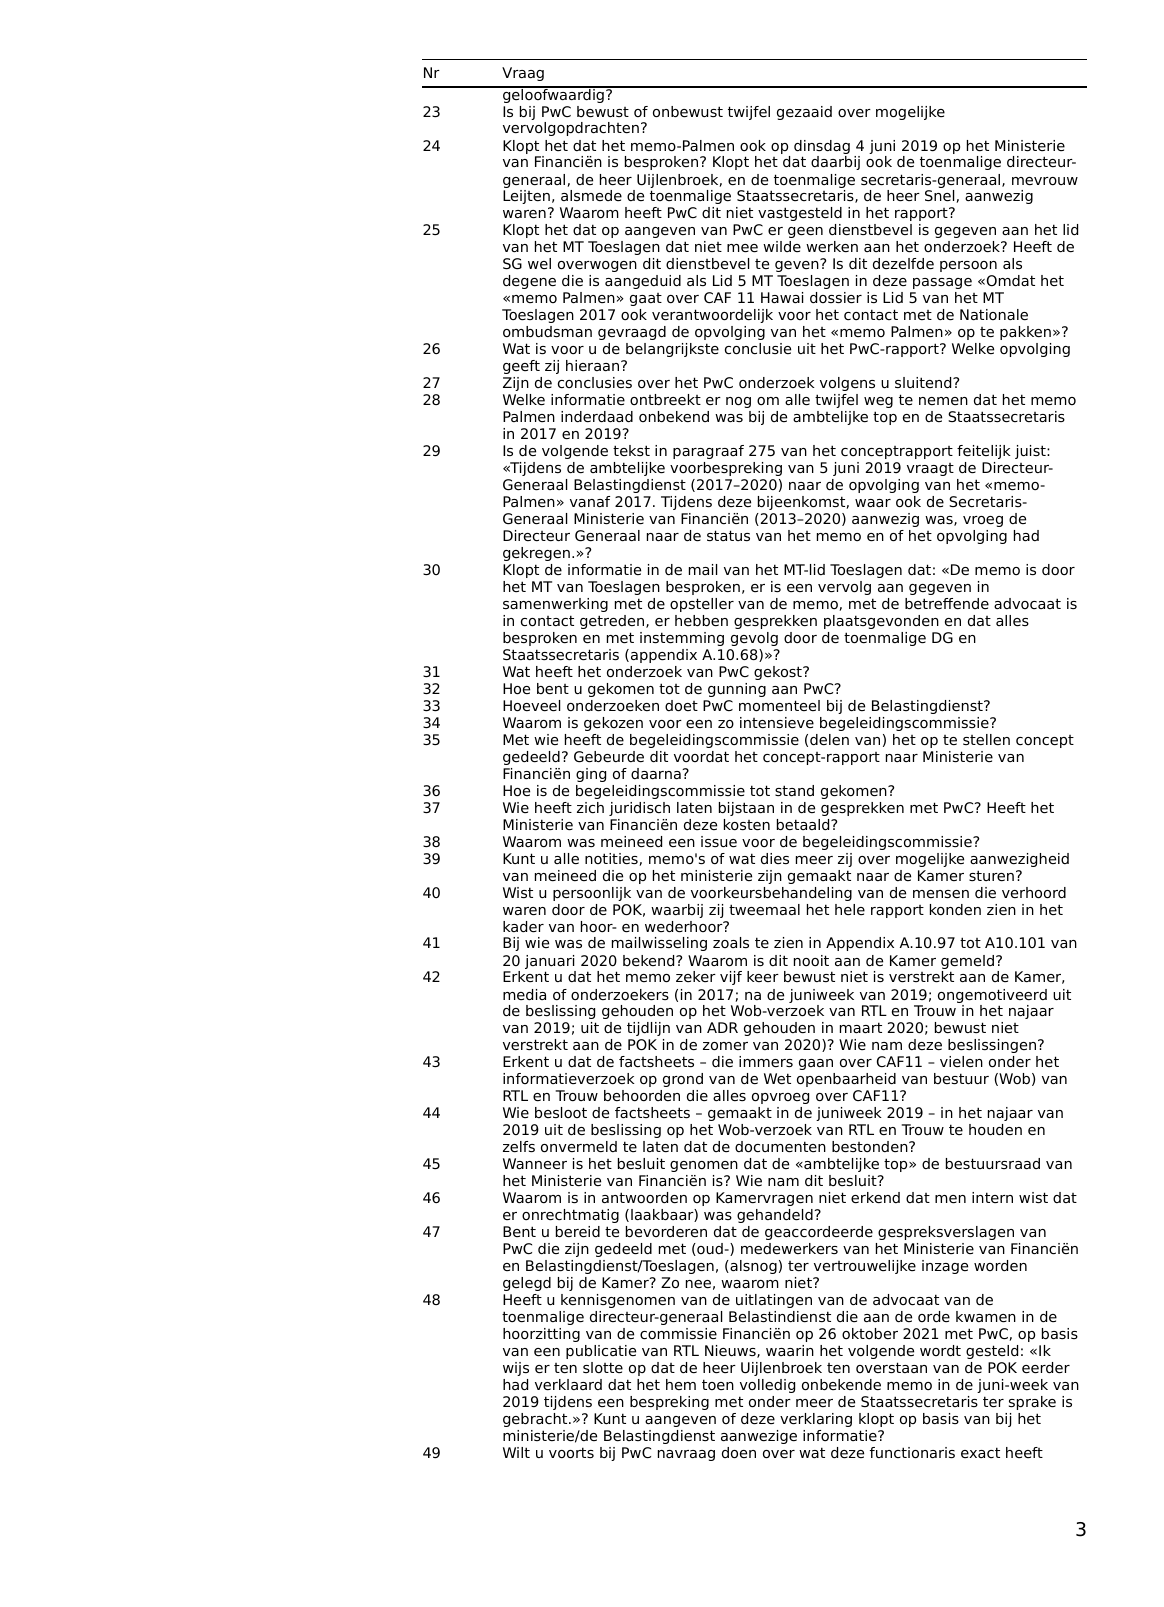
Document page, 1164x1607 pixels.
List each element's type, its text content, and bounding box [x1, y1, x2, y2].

table_cell 24 [422, 138, 496, 222]
table_cell Wat is voor u de belangrijkste conclusie uit het PwC-rapport? Welke opvolging geeft zij hieraan? [496, 341, 1087, 375]
table_cell 38 [422, 834, 496, 851]
table_cell Is bij PwC bewust of onbewust twijfel gezaaid over mogelijke vervolgopdrachten? [496, 104, 1087, 137]
table_cell [422, 88, 496, 103]
table_cell Waarom is in antwoorden op Kamervragen niet erkend dat men intern wist dat er onrechtmatig (laakbaar) was gehandeld? [496, 1190, 1087, 1224]
table_cell 37 [422, 800, 496, 833]
table_cell 29 [422, 443, 496, 562]
table_cell Hoe is de begeleidingscommissie tot stand gekomen? [496, 783, 1087, 799]
table_cell geloofwaardig? [496, 88, 1087, 103]
table_cell 25 [422, 222, 496, 341]
table_cell 44 [422, 1105, 496, 1156]
table_cell Wilt u voorts bij PwC navraag doen over wat deze functionaris exact heeft [496, 1445, 1087, 1462]
table_cell 33 [422, 698, 496, 715]
table_header Nr [422, 60, 496, 86]
table_cell 48 [422, 1292, 496, 1445]
table_cell Hoeveel onderzoeken doet PwC momenteel bij de Belastingdienst? [496, 698, 1087, 715]
table_cell 46 [422, 1190, 496, 1224]
table_cell Kunt u alle notities, memo's of wat dies meer zij over mogelijke aanwezigheid van meineed die op het ministerie zijn gemaakt naar de Kamer sturen? [496, 851, 1087, 884]
table_cell 31 [422, 664, 496, 681]
table_cell Waarom is gekozen voor een zo intensieve begeleidingscommissie? [496, 715, 1087, 732]
table_cell Wat heeft het onderzoek van PwC gekost? [496, 664, 1087, 681]
table_cell Klopt het dat het memo-Palmen ook op dinsdag 4 juni 2019 op het Ministerie van Financiën is besproken? Klopt het dat daarbij ook de toenmalige directeur-generaal, de heer Uijlenbroek, en de toenmalige secretaris-generaal, mevrouw Leijten, alsmede de toenmalige Staatssecretaris, de heer Snel, aanwezig waren? Waarom heeft PwC dit niet vastgesteld in het rapport? [496, 138, 1087, 222]
table_cell Bij wie was de mailwisseling zoals te zien in Appendix A.10.97 tot A10.101 van 20 januari 2020 bekend? Waarom is dit nooit aan de Kamer gemeld? [496, 935, 1087, 969]
table_cell Erkent u dat de factsheets – die immers gaan over CAF11 – vielen onder het informatieverzoek op grond van de Wet openbaarheid van bestuur (Wob) van RTL en Trouw behoorden die alles opvroeg over CAF11? [496, 1054, 1087, 1105]
table_cell Wanneer is het besluit genomen dat de «ambtelijke top» de bestuursraad van het Ministerie van Financiën is? Wie nam dit besluit? [496, 1156, 1087, 1190]
table_cell Klopt het dat op aangeven van PwC er geen dienstbevel is gegeven aan het lid van het MT Toeslagen dat niet mee wilde werken aan het onderzoek? Heeft de SG wel overwogen dit dienstbevel te geven? Is dit dezelfde persoon als degene die is aangeduid als Lid 5 MT Toeslagen in deze passage «Omdat het «memo Palmen» gaat over CAF 11 Hawai dossier is Lid 5 van het MT Toeslagen 2017 ook verantwoordelijk voor het contact met de Nationale ombudsman gevraagd de opvolging van het «memo Palmen» op te pakken»? [496, 222, 1087, 341]
table_cell 49 [422, 1445, 496, 1462]
table_cell 41 [422, 935, 496, 969]
table_cell Met wie heeft de begeleidingscommissie (delen van) het op te stellen concept gedeeld? Gebeurde dit voordat het concept-rapport naar Ministerie van Financiën ging of daarna? [496, 732, 1087, 783]
table_cell 39 [422, 851, 496, 884]
table_cell Wie besloot de factsheets – gemaakt in de juniweek 2019 – in het najaar van 2019 uit de beslissing op het Wob-verzoek van RTL en Trouw te houden en zelfs onvermeld te laten dat de documenten bestonden? [496, 1105, 1087, 1156]
table_cell Zijn de conclusies over het PwC onderzoek volgens u sluitend? [496, 375, 1087, 392]
table_cell Is de volgende tekst in paragraaf 275 van het conceptrapport feitelijk juist: «Tijdens de ambtelijke voorbespreking van 5 juni 2019 vraagt de Directeur-Generaal Belastingdienst (2017–2020) naar de opvolging van het «memo-Palmen» vanaf 2017. Tijdens deze bijeenkomst, waar ook de Secretaris-Generaal Ministerie van Financiën (2013–2020) aanwezig was, vroeg de Directeur Generaal naar de status van het memo en of het opvolging had gekregen.»? [496, 443, 1087, 562]
table_cell Wist u persoonlijk van de voorkeursbehandeling van de mensen die verhoord waren door de POK, waarbij zij tweemaal het hele rapport konden zien in het kader van hoor- en wederhoor? [496, 885, 1087, 935]
table_cell 36 [422, 783, 496, 799]
table_cell 26 [422, 341, 496, 375]
table_cell 27 [422, 375, 496, 392]
table_cell 45 [422, 1156, 496, 1190]
table_cell 43 [422, 1054, 496, 1105]
table_cell 47 [422, 1224, 496, 1292]
table_cell 34 [422, 715, 496, 732]
table_header Vraag [496, 60, 1087, 86]
table_cell 32 [422, 681, 496, 698]
table_cell Hoe bent u gekomen tot de gunning aan PwC? [496, 681, 1087, 698]
table_cell Klopt de informatie in de mail van het MT-lid Toeslagen dat: «De memo is door het MT van Toeslagen besproken, er is een vervolg aan gegeven in samenwerking met de opsteller van de memo, met de betreffende advocaat is in contact getreden, er hebben gesprekken plaatsgevonden en dat alles besproken en met instemming gevolg door de toenmalige DG en Staatssecretaris (appendix A.10.68)»? [496, 562, 1087, 664]
table_cell 35 [422, 732, 496, 783]
table_cell 30 [422, 562, 496, 664]
table_cell Wie heeft zich juridisch laten bijstaan in de gesprekken met PwC? Heeft het Ministerie van Financiën deze kosten betaald? [496, 800, 1087, 833]
table_cell 28 [422, 392, 496, 443]
table_cell Bent u bereid te bevorderen dat de geaccordeerde gespreksverslagen van PwC die zijn gedeeld met (oud-) medewerkers van het Ministerie van Financiën en Belastingdienst/Toeslagen, (alsnog) ter vertrouwelijke inzage worden gelegd bij de Kamer? Zo nee, waarom niet? [496, 1224, 1087, 1292]
table_cell Welke informatie ontbreekt er nog om alle twijfel weg te nemen dat het memo Palmen inderdaad onbekend was bij de ambtelijke top en de Staatssecretaris in 2017 en 2019? [496, 392, 1087, 443]
table_cell 23 [422, 104, 496, 137]
table_cell 42 [422, 969, 496, 1054]
table_cell 40 [422, 885, 496, 935]
table_cell Heeft u kennisgenomen van de uitlatingen van de advocaat van de toenmalige directeur-generaal Belastindienst die aan de orde kwamen in de hoorzitting van de commissie Financiën op 26 oktober 2021 met PwC, op basis van een publicatie van RTL Nieuws, waarin het volgende wordt gesteld: «Ik wijs er ten slotte op dat de heer Uijlenbroek ten overstaan van de POK eerder had verklaard dat het hem toen volledig onbekende memo in de juni-week van 2019 tijdens een bespreking met onder meer de Staatssecretaris ter sprake is gebracht.»? Kunt u aangeven of deze verklaring klopt op basis van bij het ministerie/de Belastingdienst aanwezige informatie? [496, 1292, 1087, 1445]
table_cell Waarom was meineed een issue voor de begeleidingscommissie? [496, 834, 1087, 851]
table_cell Erkent u dat het memo zeker vijf keer bewust niet is verstrekt aan de Kamer, media of onderzoekers (in 2017; na de juniweek van 2019; ongemotiveerd uit de beslissing gehouden op het Wob-verzoek van RTL en Trouw in het najaar van 2019; uit de tijdlijn van ADR gehouden in maart 2020; bewust niet verstrekt aan de POK in de zomer van 2020)? Wie nam deze beslissingen? [496, 969, 1087, 1054]
